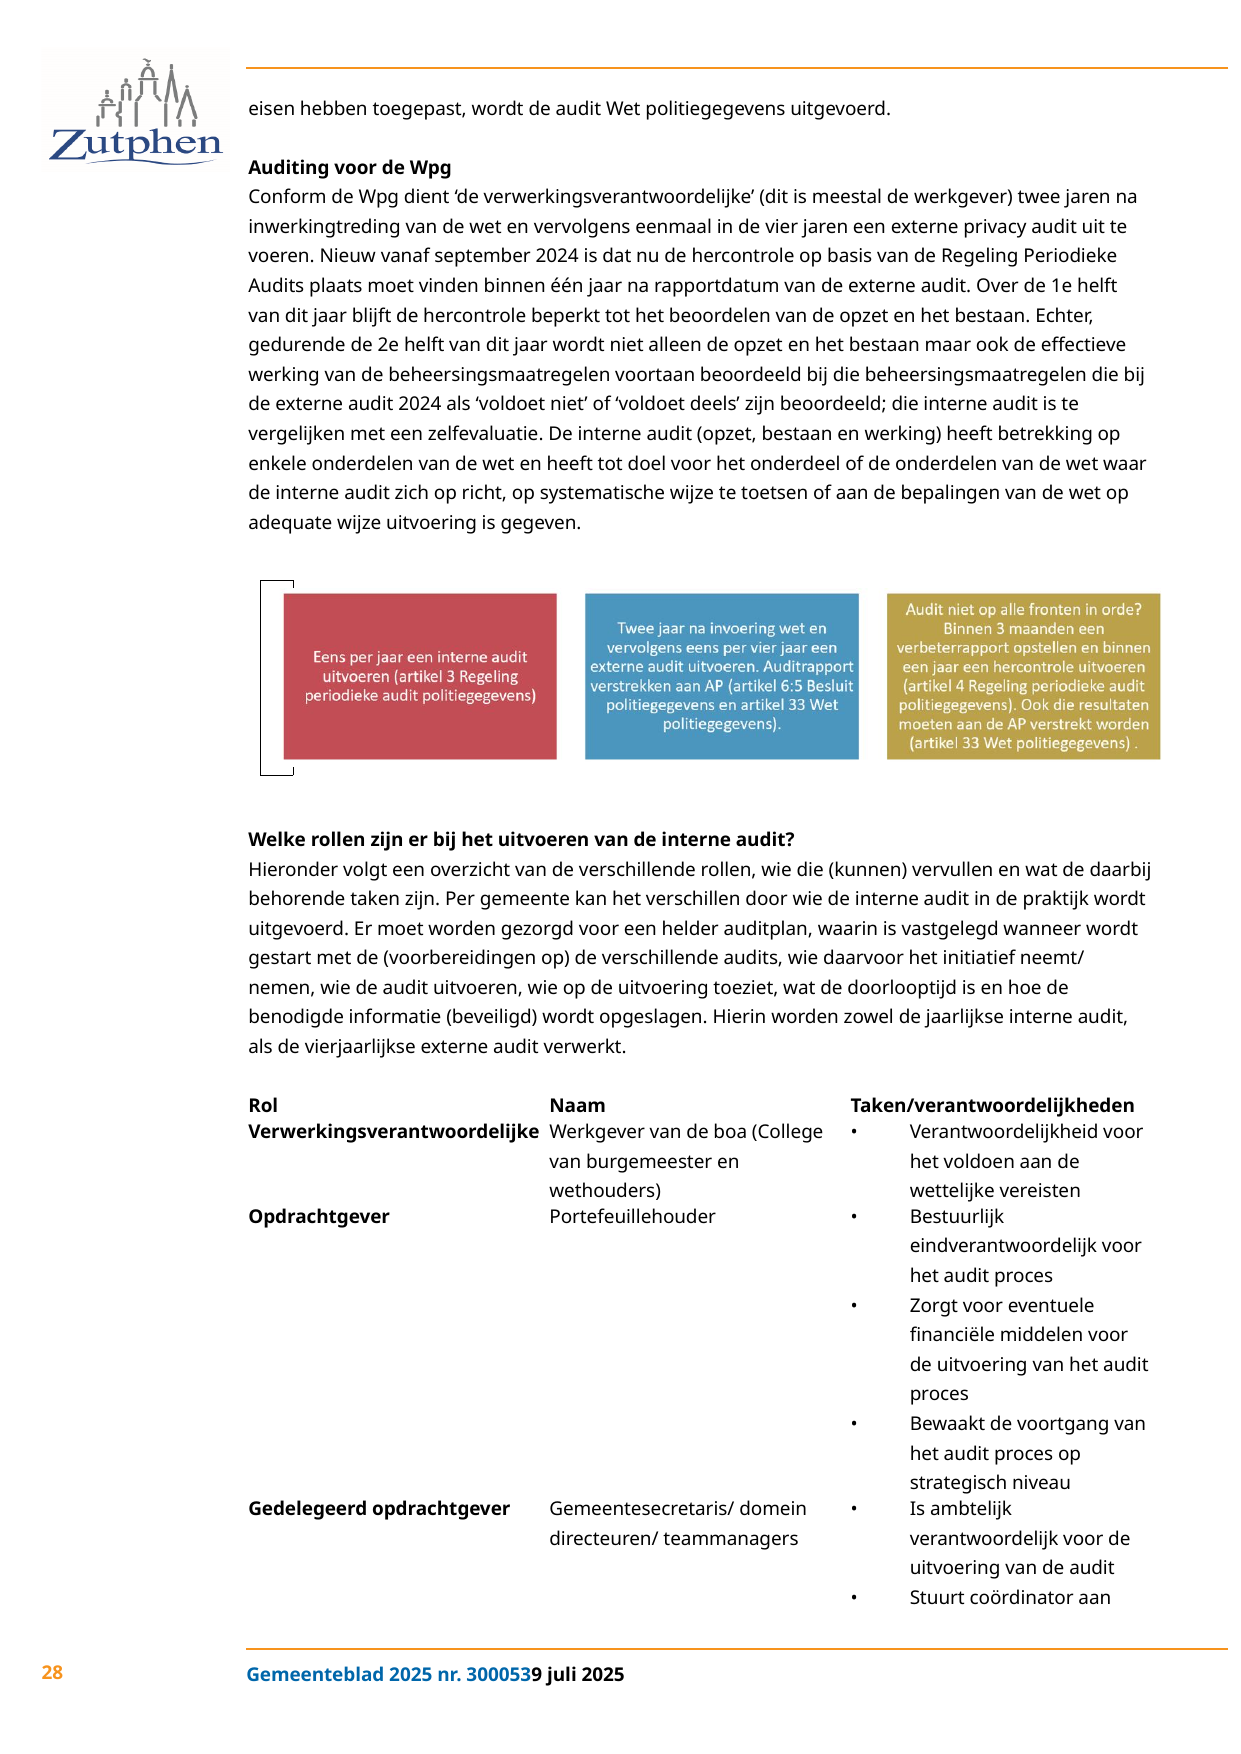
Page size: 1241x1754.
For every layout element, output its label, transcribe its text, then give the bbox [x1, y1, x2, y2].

table_cell Gemeentesecretaris/ domein directeuren/ teammanagers [549, 1495, 850, 1609]
text Auditing voor de Wpg [248, 154, 1152, 180]
table_cell Portefeuillehouder [549, 1203, 850, 1495]
table_header Naam [549, 1093, 850, 1118]
text Welke rollen zijn er bij het uitvoeren van de interne audit? [248, 826, 1152, 852]
text eisen hebben toegepast, wordt de audit Wet politiegegevens uitgevoerd. [248, 95, 1152, 121]
picture [41, 47, 231, 172]
table_cell Werkgever van de boa (College van burgemeester en wethouders) [549, 1118, 850, 1203]
table_cell Verantwoordelijkheid voor het voldoen aan de wettelijke vereisten [850, 1118, 1152, 1203]
picture [268, 588, 1173, 767]
text Conform de Wpg dient ‘de verwerkingsverantwoordelijke’ (dit is meestal de werkgever) twee jaren na inwerkingtreding van de wet en vervolgens eenmaal in de vier jaren een externe privacy audit uit te voeren. Nieuw vanaf september 2024 is dat nu de hercontrole op basis van de Regeling Periodieke Audits plaats moet vinden binnen één jaar na rapportdatum van de externe audit. Over de 1e helft van dit jaar blijft de hercontrole beperkt tot het beoordelen van de opzet en het bestaan. Echter, gedurende de 2e helft van dit jaar wordt niet alleen de opzet en het bestaan maar ook de effectieve werking van de beheersingsmaatregelen voortaan beoordeeld bij die beheersingsmaatregelen die bij de externe audit 2024 als ‘voldoet niet’ of ‘voldoet deels’ zijn beoordeeld; die interne audit is te vergelijken met een zelfevaluatie. De interne audit (opzet, bestaan en werking) heeft betrekking op enkele onderdelen van de wet en heeft tot doel voor het onderdeel of de onderdelen van de wet waar de interne audit zich op richt, op systematische wijze te toetsen of aan de bepalingen van de wet op adequate wijze uitvoering is gegeven. [248, 183, 1152, 535]
table_cell Is ambtelijk verantwoordelijk voor de uitvoering van de audit Stuurt coördinator aan [850, 1495, 1152, 1609]
table_header Taken/verantwoordelijkheden [850, 1093, 1152, 1118]
text Hieronder volgt een overzicht van de verschillende rollen, wie die (kunnen) vervullen en wat de daarbij behorende taken zijn. Per gemeente kan het verschillen door wie de interne audit in de praktijk wordt uitgevoerd. Er moet worden gezorgd voor een helder auditplan, waarin is vastgelegd wanneer wordt gestart met de (voorbereidingen op) de verschillende audits, wie daarvoor het initiatief neemt/ nemen, wie de audit uitvoeren, wie op de uitvoering toeziet, wat de doorlooptijd is en hoe de benodigde informatie (beveiligd) wordt opgeslagen. Hierin worden zowel de jaarlijkse interne audit, als de vierjaarlijkse externe audit verwerkt. [248, 856, 1152, 1059]
table_cell Verwerkingsverantwoordelijke [248, 1118, 549, 1203]
table_cell Opdrachtgever [248, 1203, 549, 1495]
table_cell Bestuurlijk eindverantwoordelijk voor het audit proces Zorgt voor eventuele financiële middelen voor de uitvoering van het audit proces Bewaakt de voortgang van het audit proces op strategisch niveau [850, 1203, 1152, 1495]
table_header Rol [248, 1093, 549, 1118]
table_cell Gedelegeerd opdrachtgever [248, 1495, 549, 1609]
